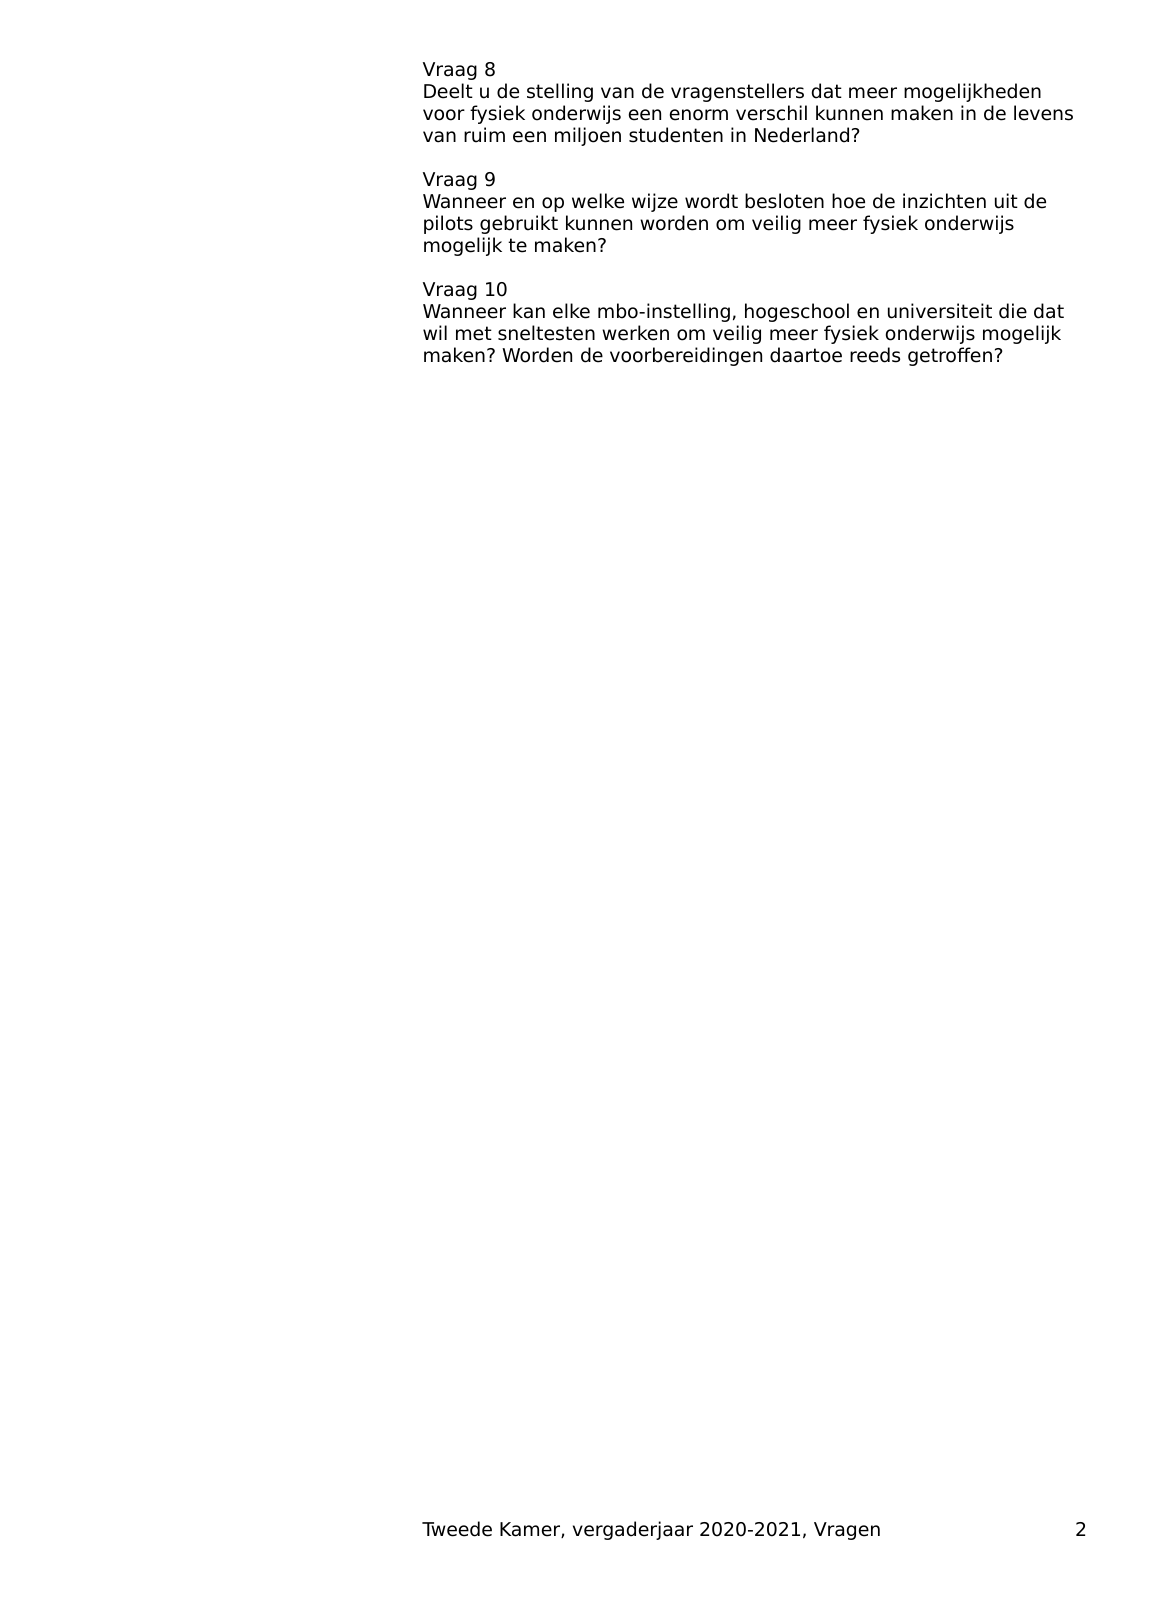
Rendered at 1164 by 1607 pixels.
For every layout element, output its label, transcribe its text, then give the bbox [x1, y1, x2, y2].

text Vraag 9 [422, 169, 1087, 191]
text Deelt u de stelling van de vragenstellers dat meer mogelijkheden voor fysiek onderwijs een enorm verschil kunnen maken in de levens van ruim een miljoen studenten in Nederland? [422, 81, 1087, 147]
text Vraag 10 [422, 279, 1087, 301]
text Vraag 8 [422, 59, 1087, 81]
text Wanneer en op welke wijze wordt besloten hoe de inzichten uit de pilots gebruikt kunnen worden om veilig meer fysiek onderwijs mogelijk te maken? [422, 191, 1087, 257]
text Wanneer kan elke mbo-instelling, hogeschool en universiteit die dat wil met sneltesten werken om veilig meer fysiek onderwijs mogelijk maken? Worden de voorbereidingen daartoe reeds getroffen? [422, 301, 1087, 367]
